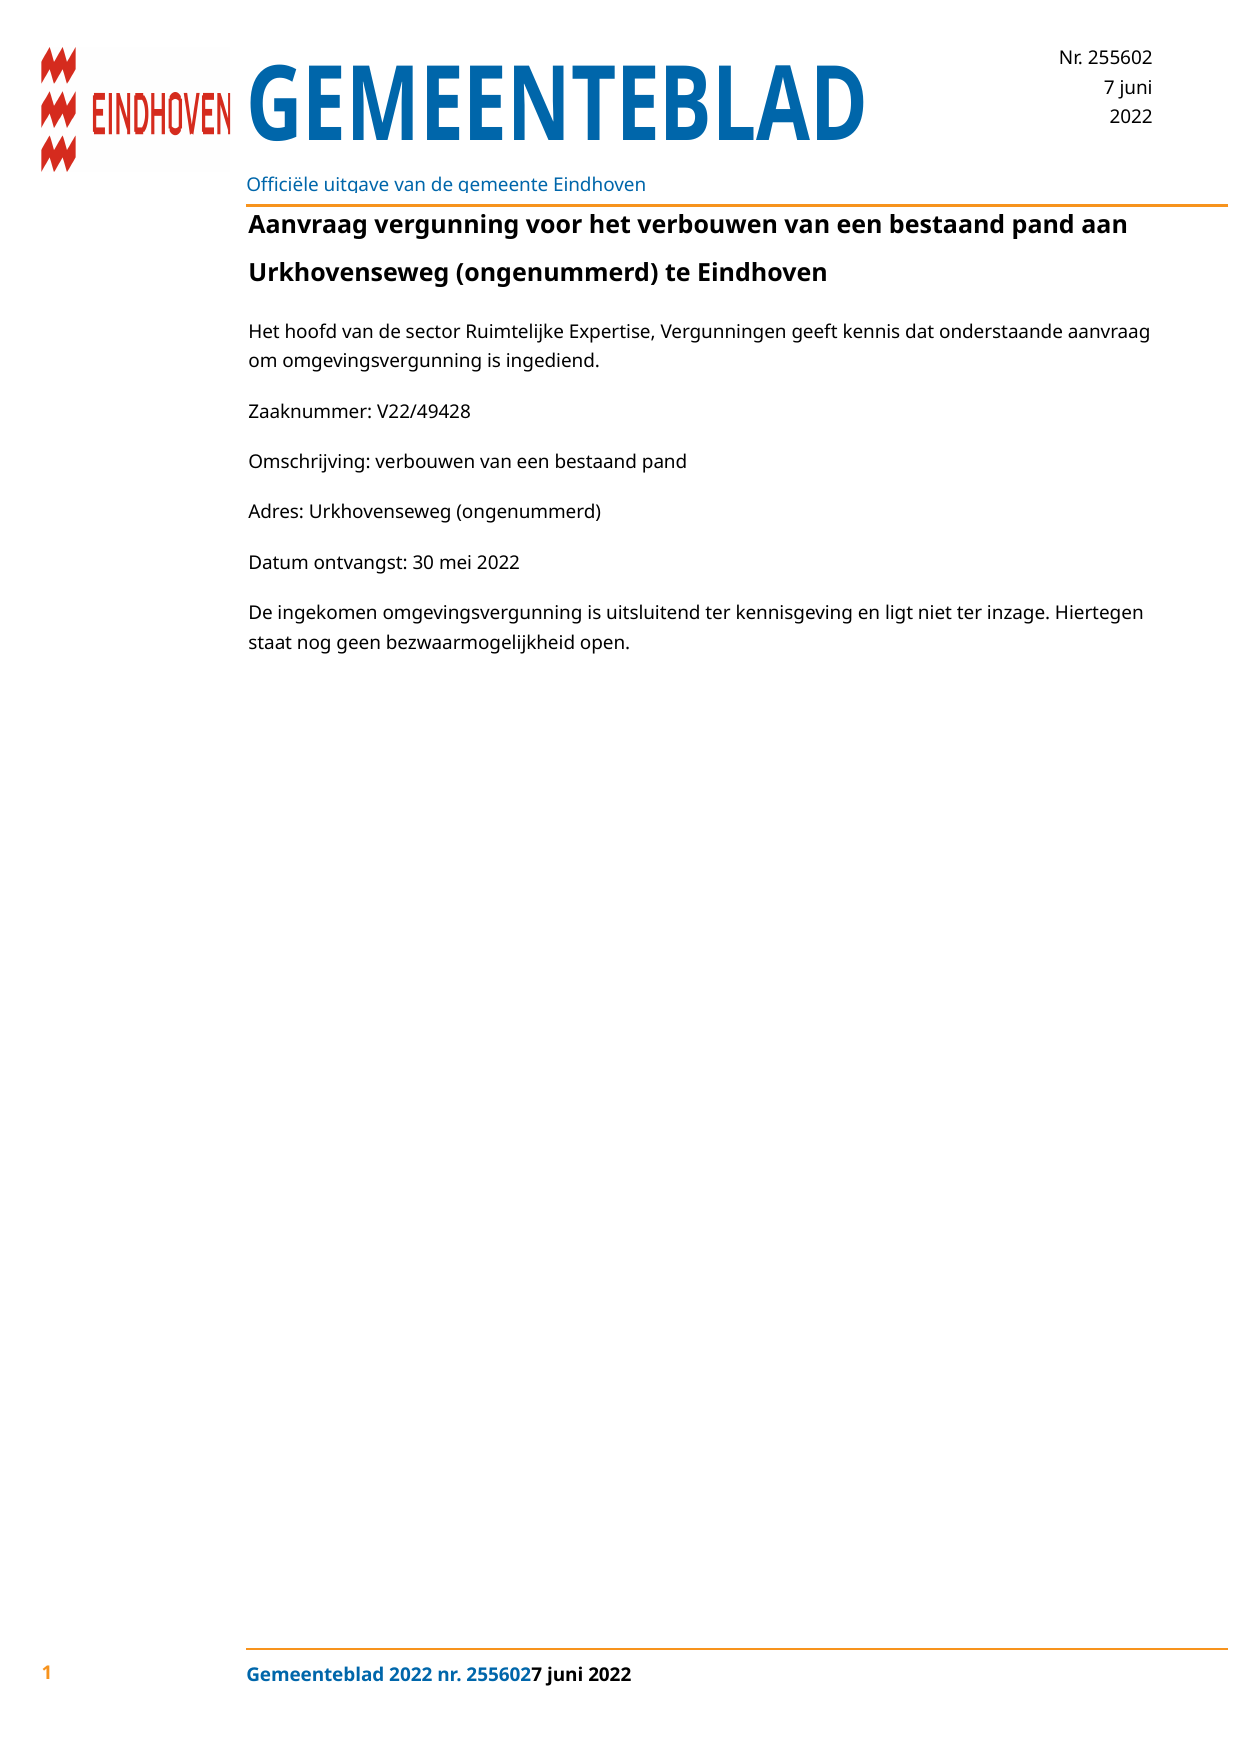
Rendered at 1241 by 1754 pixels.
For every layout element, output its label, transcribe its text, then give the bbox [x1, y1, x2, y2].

text Adres: Urkhovenseweg (ongenummerd) [248, 499, 1152, 524]
text Zaaknummer: V22/49428 [248, 398, 1152, 424]
text Het hoofd van de sector Ruimtelijke Expertise, Vergunningen geeft kennis dat onderstaande aanvraag om omgevingsvergunning is ingediend. [248, 318, 1152, 373]
text Datum ontvangst: 30 mei 2022 [248, 549, 1152, 575]
picture [41, 47, 231, 172]
text Aanvraag vergunning voor het verbouwen van een bestaand pand aan Urkhovenseweg (ongenummerd) te Eindhoven [248, 207, 1152, 288]
text De ingekomen omgevingsvergunning is uitsluitend ter kennisgeving en ligt niet ter inzage. Hiertegen staat nog geen bezwaarmogelijkheid open. [248, 599, 1152, 655]
text Omschrijving: verbouwen van een bestaand pand [248, 448, 1152, 474]
